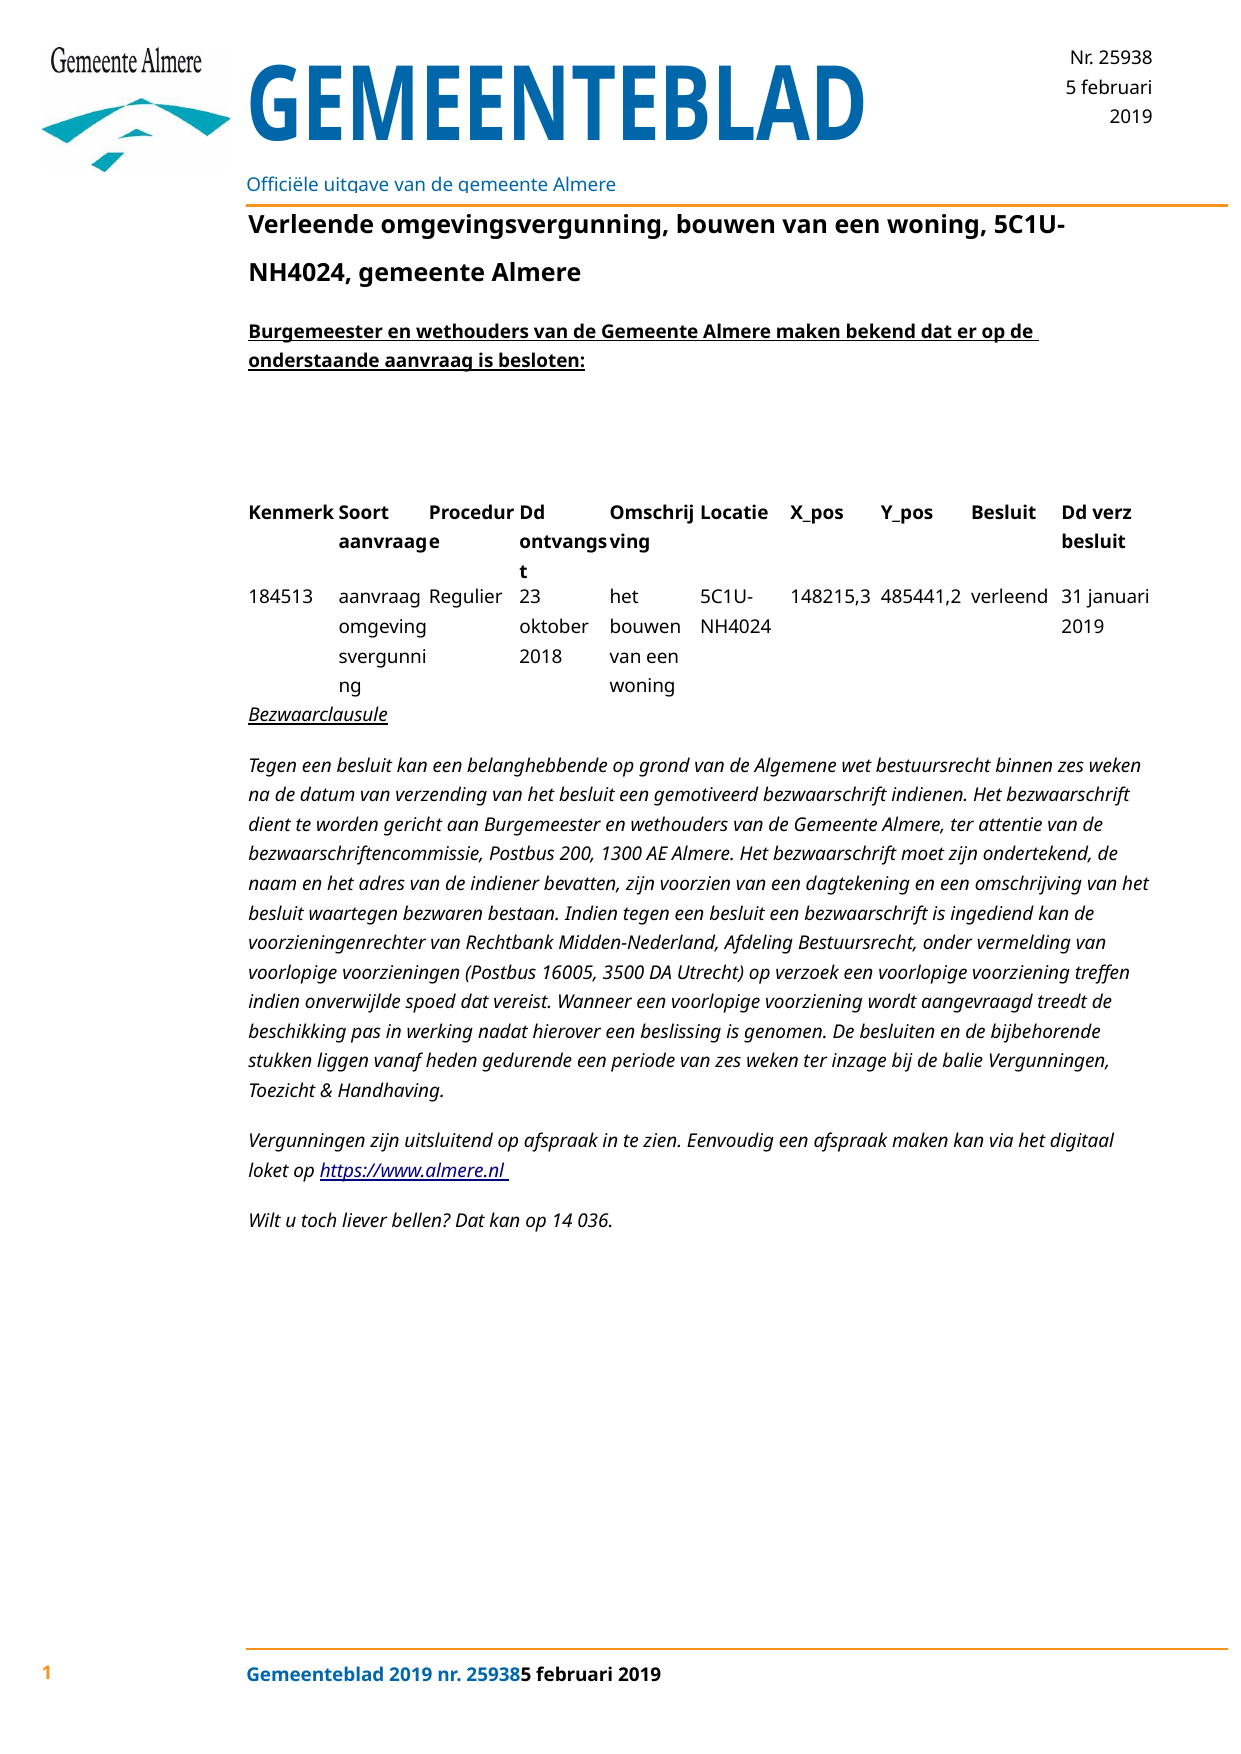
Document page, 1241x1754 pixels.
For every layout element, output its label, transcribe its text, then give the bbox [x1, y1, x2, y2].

table_cell 184513 [248, 584, 338, 698]
table_cell aanvraag omgevingsvergunning [338, 584, 429, 698]
table_cell 31 januari 2019 [1061, 584, 1152, 698]
table_header Besluit [971, 499, 1061, 584]
table_header X_pos [790, 499, 881, 584]
table_header Soort aanvraag [338, 499, 429, 584]
text Bezwaarclausule [248, 701, 1152, 727]
text Burgemeester en wethouders van de Gemeente Almere maken bekend dat er op de onderstaande aanvraag is besloten: [248, 318, 1152, 373]
table_cell 5C1U-NH4024 [700, 584, 790, 698]
table_cell 485441,2 [881, 584, 971, 698]
table_header Omschrijving [609, 499, 700, 584]
table_cell Regulier [429, 584, 519, 698]
table_header Procedure [429, 499, 519, 584]
table_header Dd ontvangst [519, 499, 609, 584]
text Vergunningen zijn uitsluitend op afspraak in te zien. Eenvoudig een afspraak maken kan via het digitaal loket op https://www.almere.nl [248, 1128, 1152, 1183]
table_header Dd verz besluit [1061, 499, 1152, 584]
table_cell het bouwen van een woning [609, 584, 700, 698]
table_header Y_pos [881, 499, 971, 584]
table_cell verleend [971, 584, 1061, 698]
text Tegen een besluit kan een belanghebbende op grond van de Algemene wet bestuursrecht binnen zes weken na de datum van verzending van het besluit een gemotiveerd bezwaarschrift indienen. Het bezwaarschrift dient te worden gericht aan Burgemeester en wethouders van de Gemeente Almere, ter attentie van de bezwaarschriftencommissie, Postbus 200, 1300 AE Almere. Het bezwaarschrift moet zijn ondertekend, de naam en het adres van de indiener bevatten, zijn voorzien van een dagtekening en een omschrijving van het besluit waartegen bezwaren bestaan. Indien tegen een besluit een bezwaarschrift is ingediend kan de voorzieningenrechter van Rechtbank Midden-Nederland, Afdeling Bestuursrecht, onder vermelding van voorlopige voorzieningen (Postbus 16005, 3500 DA Utrecht) op verzoek een voorlopige voorziening treffen indien onverwijlde spoed dat vereist. Wanneer een voorlopige voorziening wordt aangevraagd treedt de beschikking pas in werking nadat hierover een beslissing is genomen. De besluiten en de bijbehorende stukken liggen vanaf heden gedurende een periode van zes weken ter inzage bij de balie Vergunningen, Toezicht & Handhaving. [248, 752, 1152, 1103]
text Verleende omgevingsvergunning, bouwen van een woning, 5C1U-NH4024, gemeente Almere [248, 207, 1152, 288]
table_cell 23 oktober 2018 [519, 584, 609, 698]
text Wilt u toch liever bellen? Dat kan op 14 036. [248, 1208, 1152, 1233]
picture [41, 47, 231, 172]
table_cell 148215,3 [790, 584, 881, 698]
table_header Kenmerk [248, 499, 338, 584]
table_header Locatie [700, 499, 790, 584]
